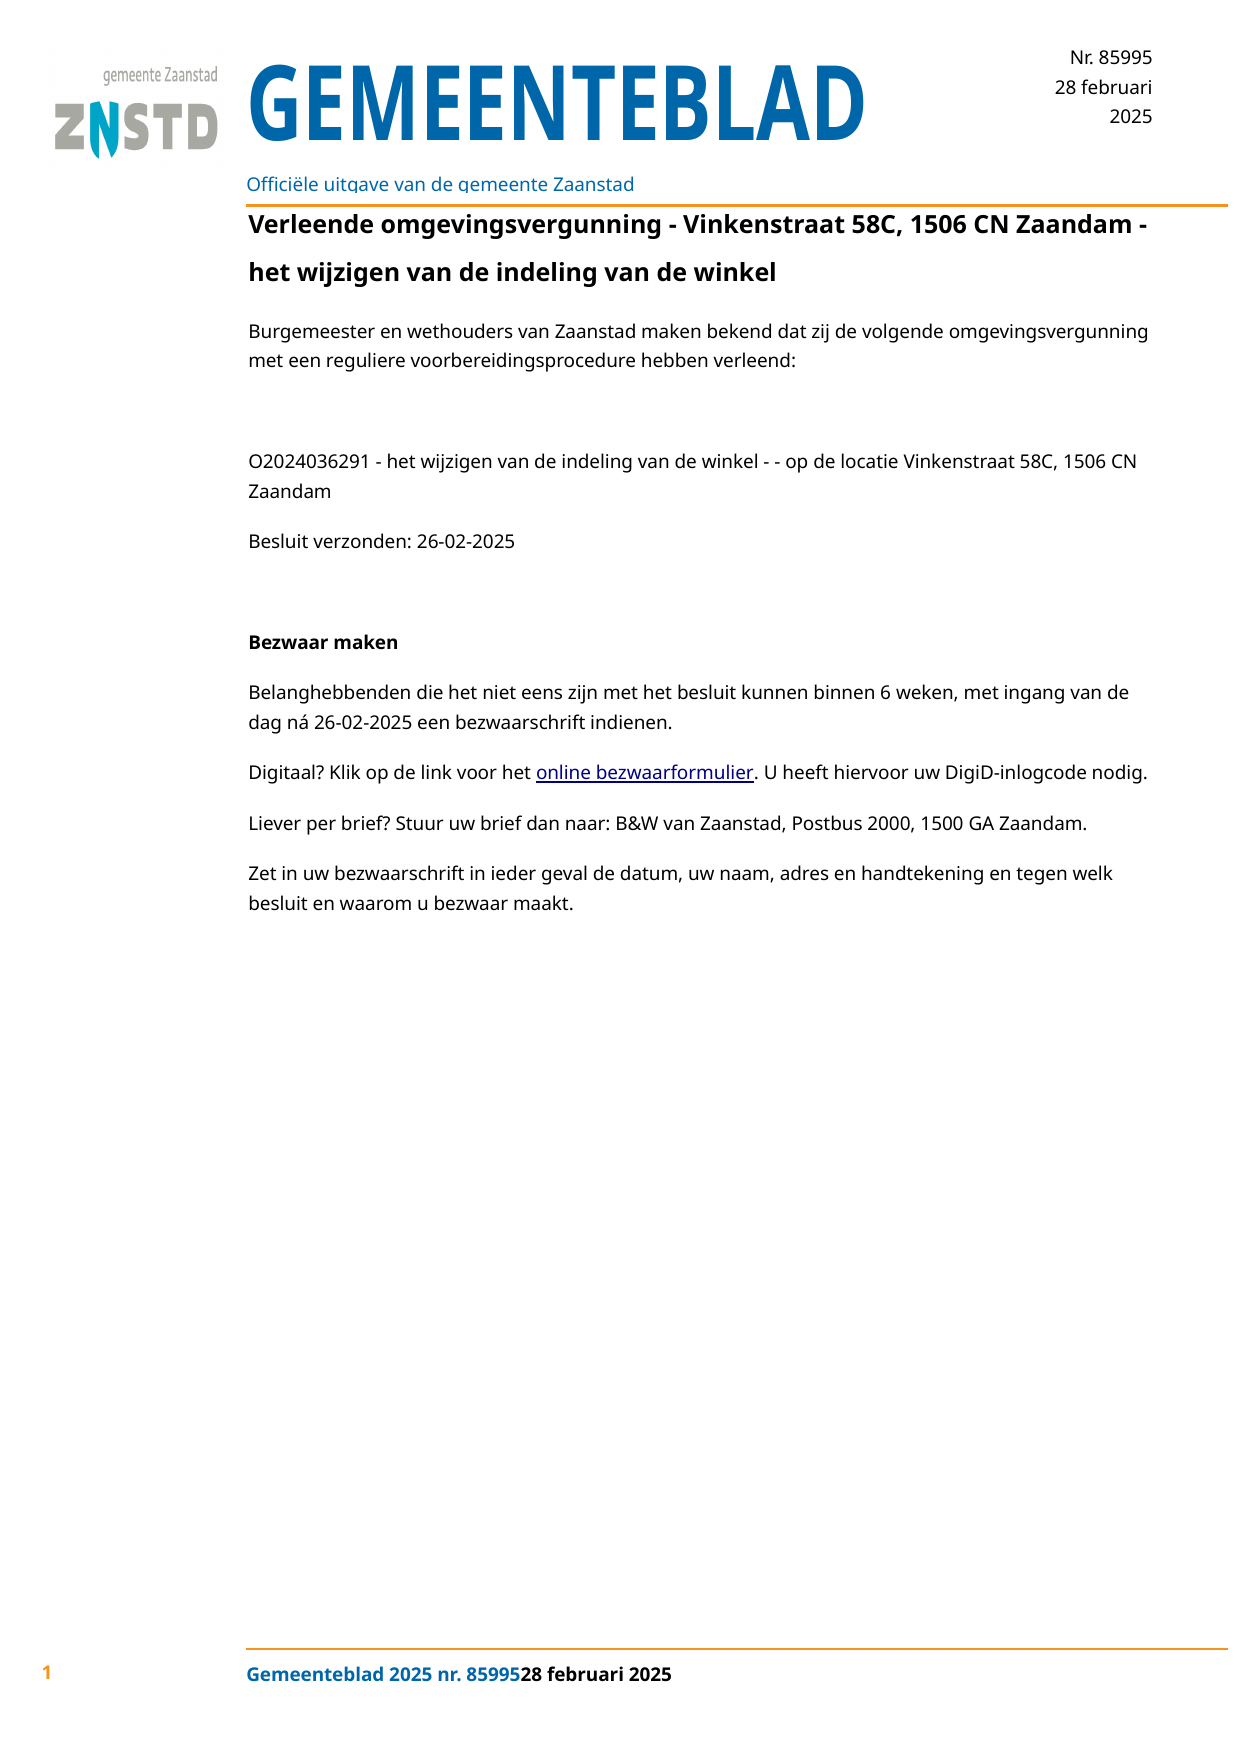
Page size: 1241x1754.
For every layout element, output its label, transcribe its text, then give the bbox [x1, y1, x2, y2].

picture [41, 47, 231, 172]
text Besluit verzonden: 26-02-2025 [248, 528, 1152, 554]
text Zet in uw bezwaarschrift in ieder geval de datum, uw naam, adres en handtekening en tegen welk besluit en waarom u bezwaar maakt. [248, 860, 1152, 916]
text Bezwaar maken [248, 629, 1152, 655]
text Verleende omgevingsvergunning - Vinkenstraat 58C, 1506 CN Zaandam - het wijzigen van de indeling van de winkel [248, 207, 1152, 288]
text O2024036291 - het wijzigen van de indeling van de winkel - - op de locatie Vinkenstraat 58C, 1506 CN Zaandam [248, 448, 1152, 504]
text Belanghebbenden die het niet eens zijn met het besluit kunnen binnen 6 weken, met ingang van de dag ná 26-02-2025 een bezwaarschrift indienen. [248, 679, 1152, 735]
text Digitaal? Klik op de link voor het online bezwaarformulier. U heeft hiervoor uw DigiD-inlogcode nodig. [248, 759, 1152, 785]
text Liever per brief? Stuur uw brief dan naar: B&W van Zaanstad, Postbus 2000, 1500 GA Zaandam. [248, 810, 1152, 836]
text Burgemeester en wethouders van Zaanstad maken bekend dat zij de volgende omgevingsvergunning met een reguliere voorbereidingsprocedure hebben verleend: [248, 318, 1152, 373]
